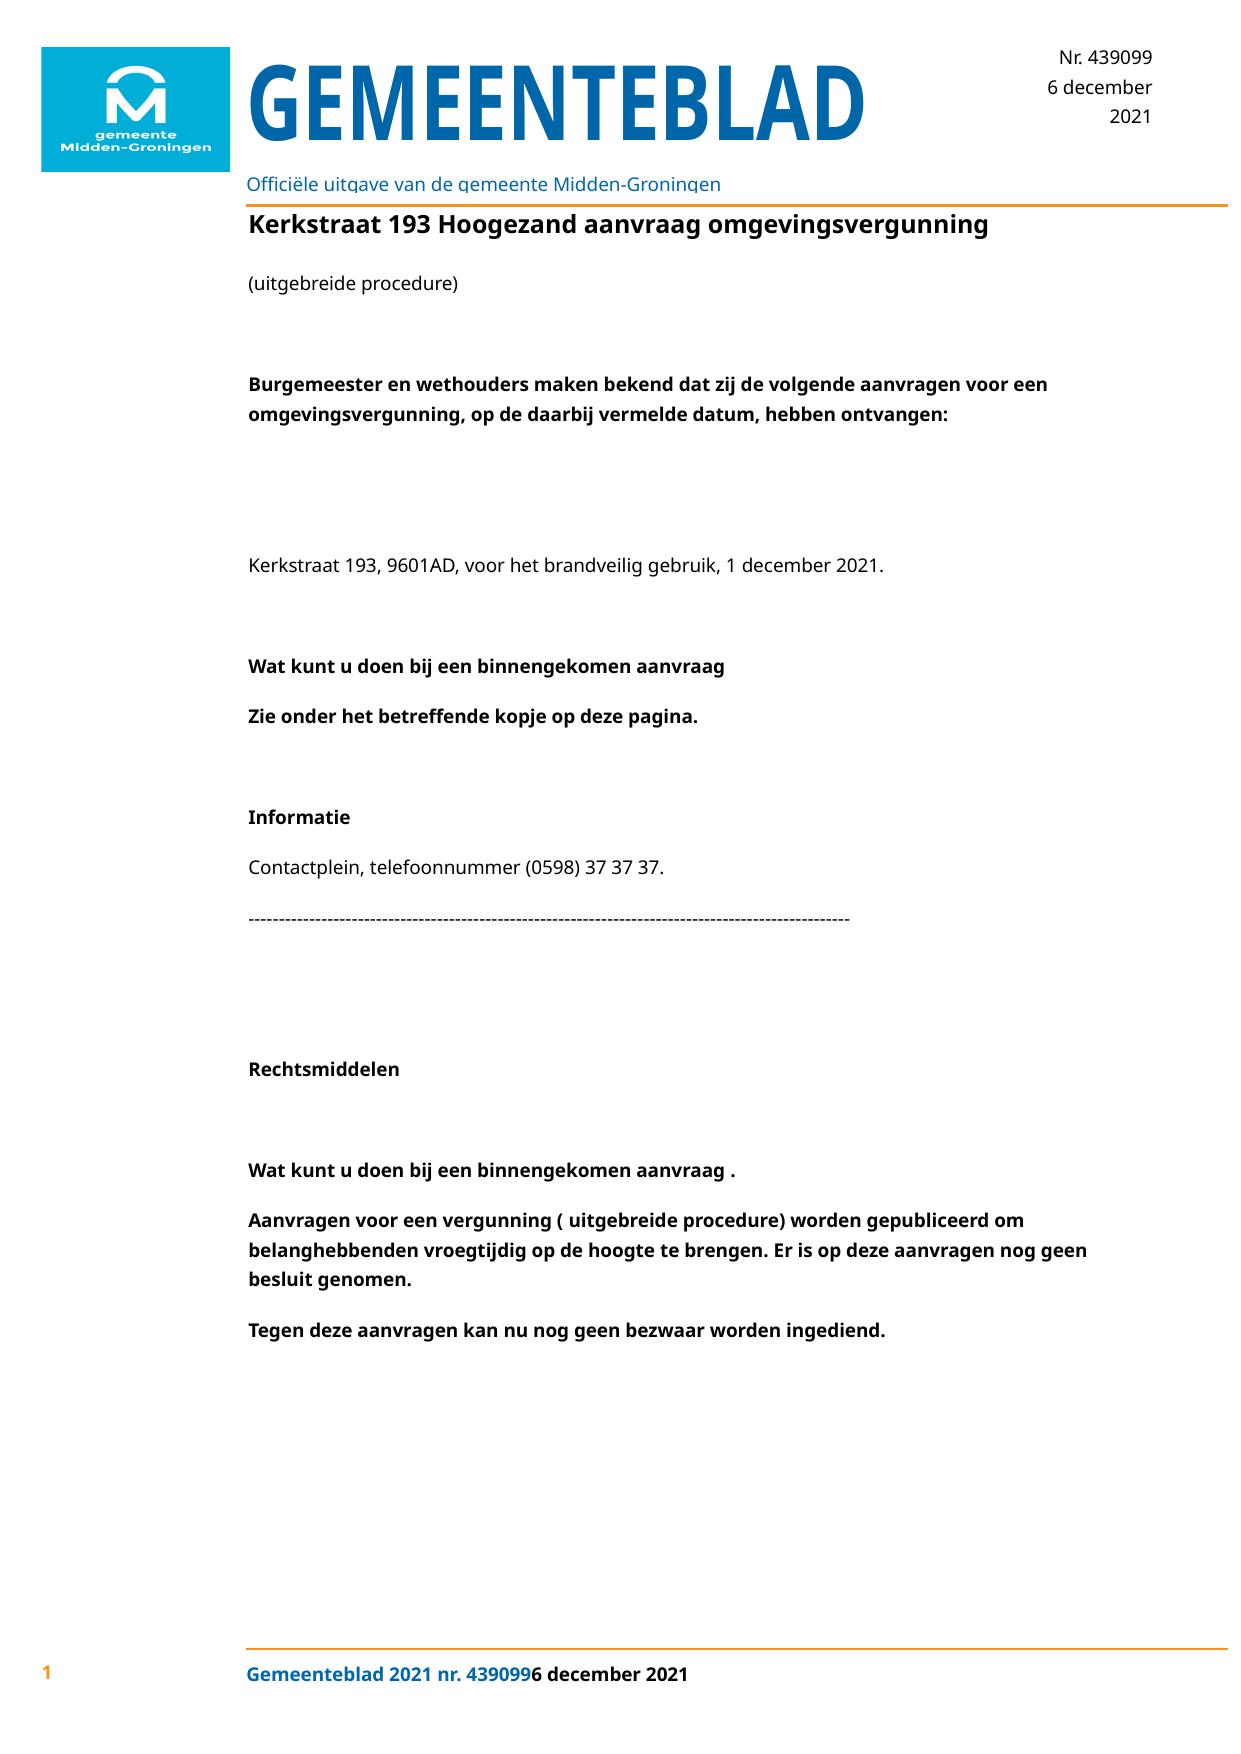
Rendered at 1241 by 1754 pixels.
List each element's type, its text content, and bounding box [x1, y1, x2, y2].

text Informatie [248, 804, 1152, 830]
text --------------------------------------------------------------------------------------------------- [248, 905, 1152, 931]
text Aanvragen voor een vergunning ( uitgebreide procedure) worden gepubliceerd om belanghebbenden vroegtijdig op de hoogte te brengen. Er is op deze aanvragen nog geen besluit genomen. [248, 1207, 1152, 1292]
text Tegen deze aanvragen kan nu nog geen bezwaar worden ingediend. [248, 1317, 1152, 1343]
text Wat kunt u doen bij een binnengekomen aanvraag . [248, 1157, 1152, 1183]
text Kerkstraat 193 Hoogezand aanvraag omgevingsvergunning [248, 207, 1152, 241]
text Burgemeester en wethouders maken bekend dat zij de volgende aanvragen voor een omgevingsvergunning, op de daarbij vermelde datum, hebben ontvangen: [248, 371, 1152, 426]
text Zie onder het betreffende kopje op deze pagina. [248, 703, 1152, 729]
text Rechtsmiddelen [248, 1056, 1152, 1082]
picture [108, 66, 164, 82]
text Contactplein, telefoonnummer (0598) 37 37 37. [248, 854, 1152, 880]
picture [107, 89, 165, 122]
picture [184, 146, 190, 153]
text Kerkstraat 193, 9601AD, voor het brandveilig gebruik, 1 december 2021. [248, 552, 1152, 578]
text Wat kunt u doen bij een binnengekomen aanvraag [248, 653, 1152, 678]
text (uitgebreide procedure) [248, 270, 1152, 296]
